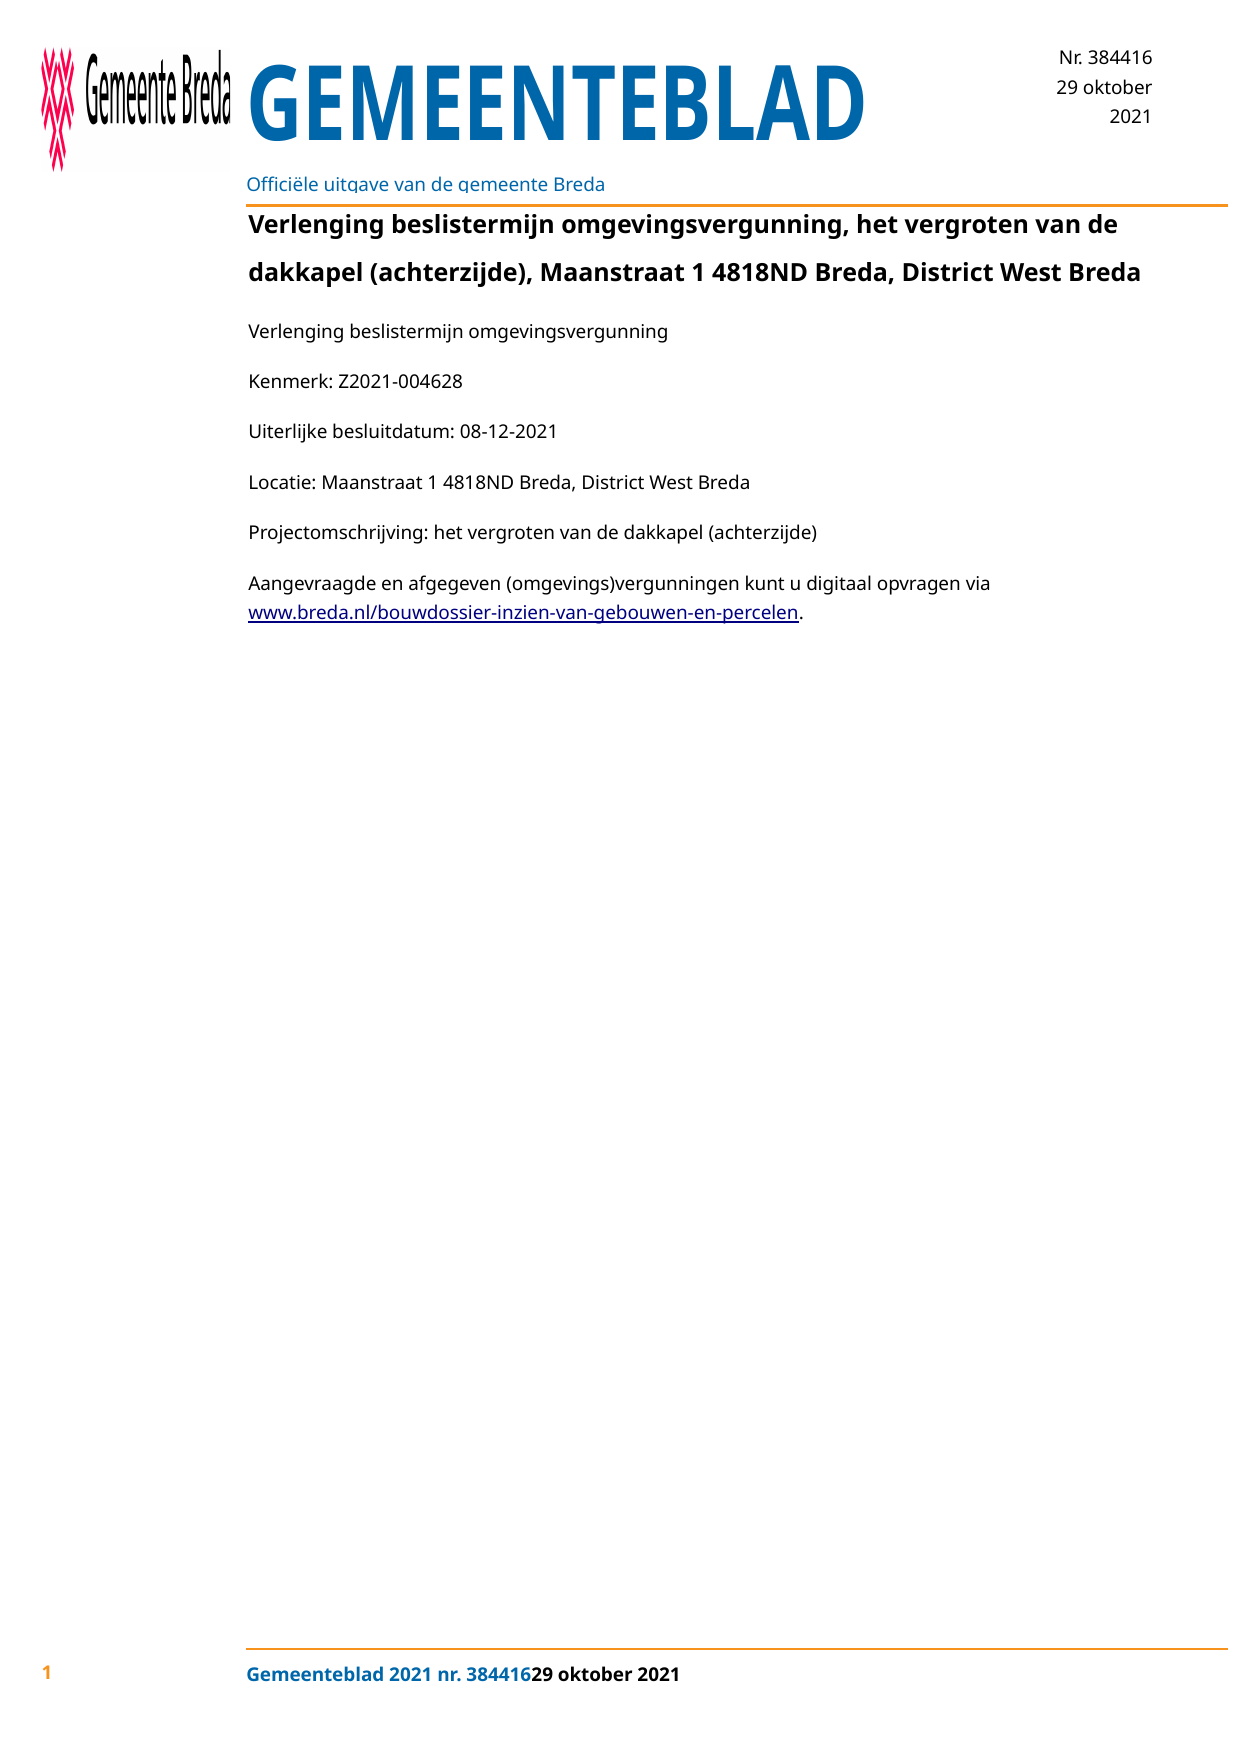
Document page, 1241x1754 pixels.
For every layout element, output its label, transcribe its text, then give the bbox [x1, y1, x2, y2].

text Verlenging beslistermijn omgevingsvergunning, het vergroten van de dakkapel (achterzijde), Maanstraat 1 4818ND Breda, District West Breda [248, 207, 1152, 288]
text Uiterlijke besluitdatum: 08-12-2021 [248, 419, 1152, 444]
text Aangevraagde en afgegeven (omgevings)vergunningen kunt u digitaal opvragen via www.breda.nl/bouwdossier-inzien-van-gebouwen-en-percelen. [248, 570, 1152, 625]
text Verlenging beslistermijn omgevingsvergunning [248, 318, 1152, 344]
text Locatie: Maanstraat 1 4818ND Breda, District West Breda [248, 469, 1152, 495]
text Projectomschrijving: het vergroten van de dakkapel (achterzijde) [248, 519, 1152, 545]
picture [41, 47, 231, 172]
text Kenmerk: Z2021-004628 [248, 368, 1152, 394]
